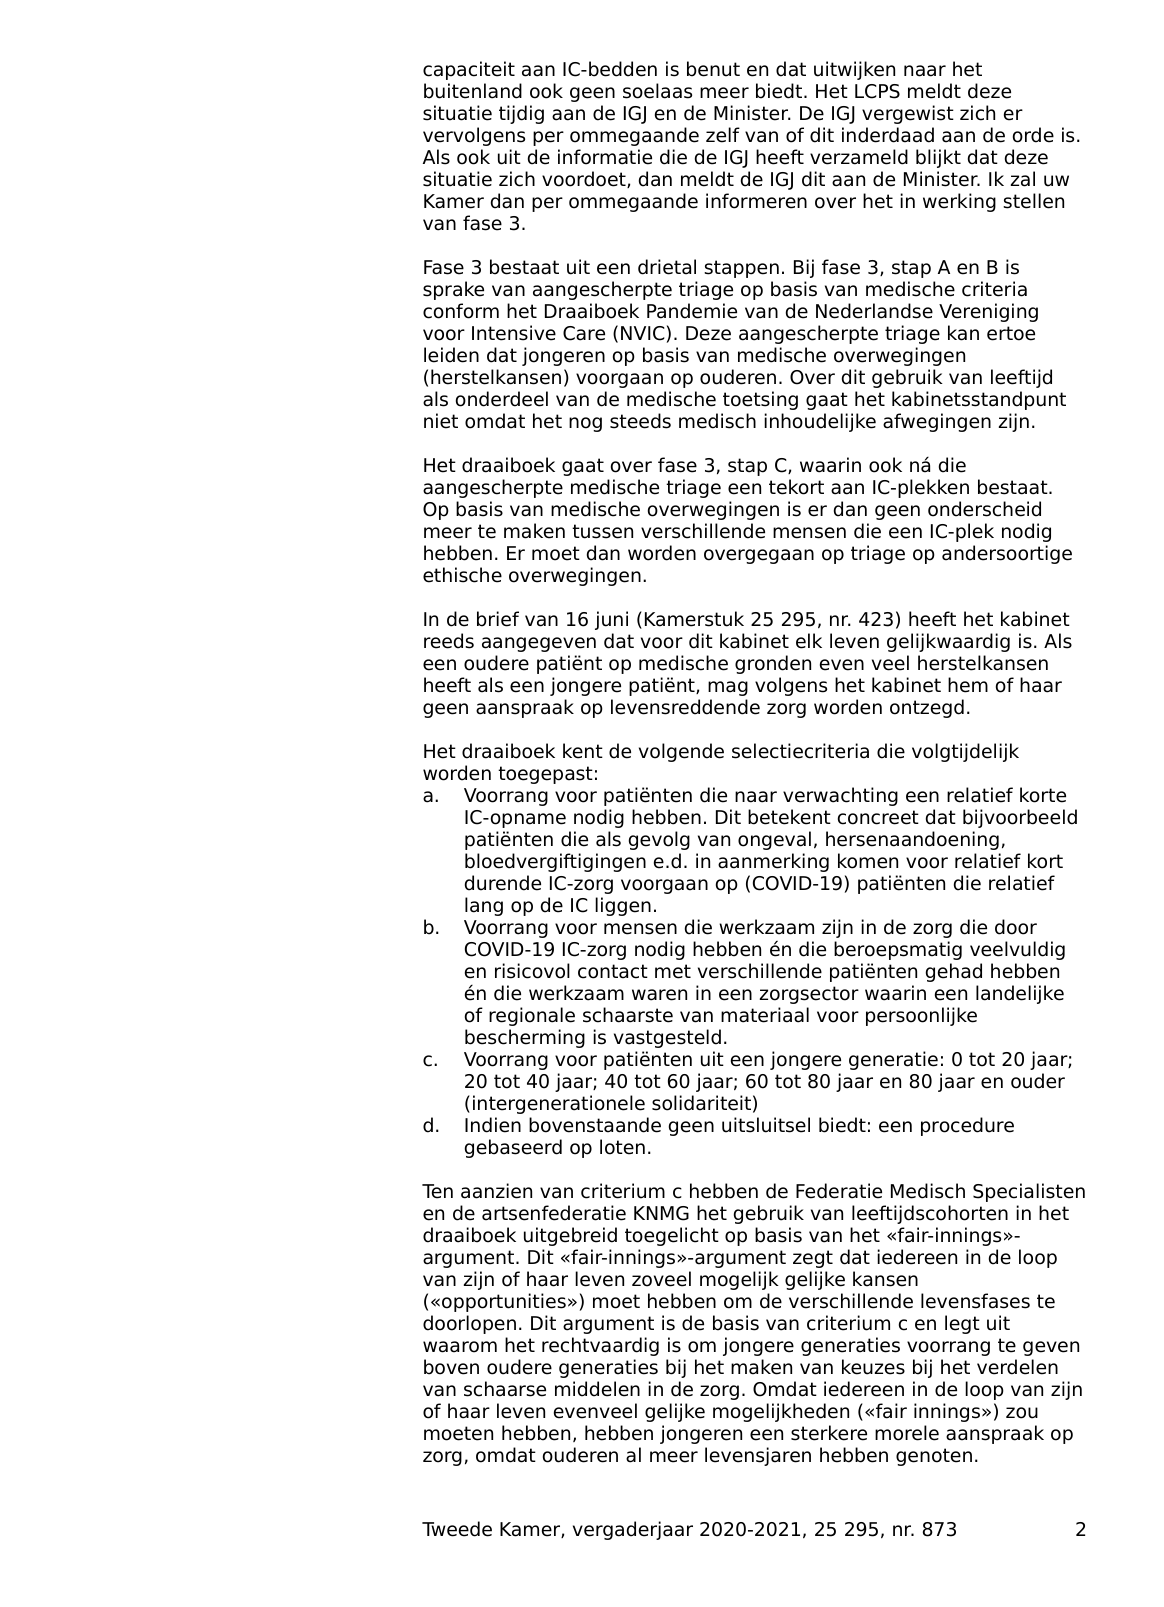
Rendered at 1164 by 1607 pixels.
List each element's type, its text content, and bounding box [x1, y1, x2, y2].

text d. Indien bovenstaande geen uitsluitsel biedt: een procedure gebaseerd op loten. [422, 1115, 1087, 1159]
text Ten aanzien van criterium c hebben de Federatie Medisch Specialisten en de artsenfederatie KNMG het gebruik van leeftijdscohorten in het draaiboek uitgebreid toegelicht op basis van het «fair-innings»-argument. Dit «fair-innings»-argument zegt dat iedereen in de loop van zijn of haar leven zoveel mogelijk gelijke kansen («opportunities») moet hebben om de verschillende levensfases te doorlopen. Dit argument is de basis van criterium c en legt uit waarom het rechtvaardig is om jongere generaties voorrang te geven boven oudere generaties bij het maken van keuzes bij het verdelen van schaarse middelen in de zorg. Omdat iedereen in de loop van zijn of haar leven evenveel gelijke mogelijkheden («fair innings») zou moeten hebben, hebben jongeren een sterkere morele aanspraak op zorg, omdat ouderen al meer levensjaren hebben genoten. [422, 1181, 1087, 1467]
text Het draaiboek kent de volgende selectiecriteria die volgtijdelijk worden toegepast: [422, 741, 1087, 785]
text b. Voorrang voor mensen die werkzaam zijn in de zorg die door COVID-19 IC-zorg nodig hebben én die beroepsmatig veelvuldig en risicovol contact met verschillende patiënten gehad hebben én die werkzaam waren in een zorgsector waarin een landelijke of regionale schaarste van materiaal voor persoonlijke bescherming is vastgesteld. [422, 917, 1087, 1049]
text Het draaiboek gaat over fase 3, stap C, waarin ook ná die aangescherpte medische triage een tekort aan IC-plekken bestaat. Op basis van medische overwegingen is er dan geen onderscheid meer te maken tussen verschillende mensen die een IC-plek nodig hebben. Er moet dan worden overgegaan op triage op andersoortige ethische overwegingen. [422, 455, 1087, 587]
text c. Voorrang voor patiënten uit een jongere generatie: 0 tot 20 jaar; 20 tot 40 jaar; 40 tot 60 jaar; 60 tot 80 jaar en 80 jaar en ouder (intergenerationele solidariteit) [422, 1049, 1087, 1115]
text capaciteit aan IC-bedden is benut en dat uitwijken naar het buitenland ook geen soelaas meer biedt. Het LCPS meldt deze situatie tijdig aan de IGJ en de Minister. De IGJ vergewist zich er vervolgens per ommegaande zelf van of dit inderdaad aan de orde is. Als ook uit de informatie die de IGJ heeft verzameld blijkt dat deze situatie zich voordoet, dan meldt de IGJ dit aan de Minister. Ik zal uw Kamer dan per ommegaande informeren over het in werking stellen van fase 3. [422, 59, 1087, 235]
text Fase 3 bestaat uit een drietal stappen. Bij fase 3, stap A en B is sprake van aangescherpte triage op basis van medische criteria conform het Draaiboek Pandemie van de Nederlandse Vereniging voor Intensive Care (NVIC). Deze aangescherpte triage kan ertoe leiden dat jongeren op basis van medische overwegingen (herstelkansen) voorgaan op ouderen. Over dit gebruik van leeftijd als onderdeel van de medische toetsing gaat het kabinetsstandpunt niet omdat het nog steeds medisch inhoudelijke afwegingen zijn. [422, 257, 1087, 433]
text a. Voorrang voor patiënten die naar verwachting een relatief korte IC-opname nodig hebben. Dit betekent concreet dat bijvoorbeeld patiënten die als gevolg van ongeval, hersenaandoening, bloedvergiftigingen e.d. in aanmerking komen voor relatief kort durende IC-zorg voorgaan op (COVID-19) patiënten die relatief lang op de IC liggen. [422, 785, 1087, 917]
text In de brief van 16 juni (Kamerstuk 25 295, nr. 423) heeft het kabinet reeds aangegeven dat voor dit kabinet elk leven gelijkwaardig is. Als een oudere patiënt op medische gronden even veel herstelkansen heeft als een jongere patiënt, mag volgens het kabinet hem of haar geen aanspraak op levensreddende zorg worden ontzegd. [422, 609, 1087, 719]
